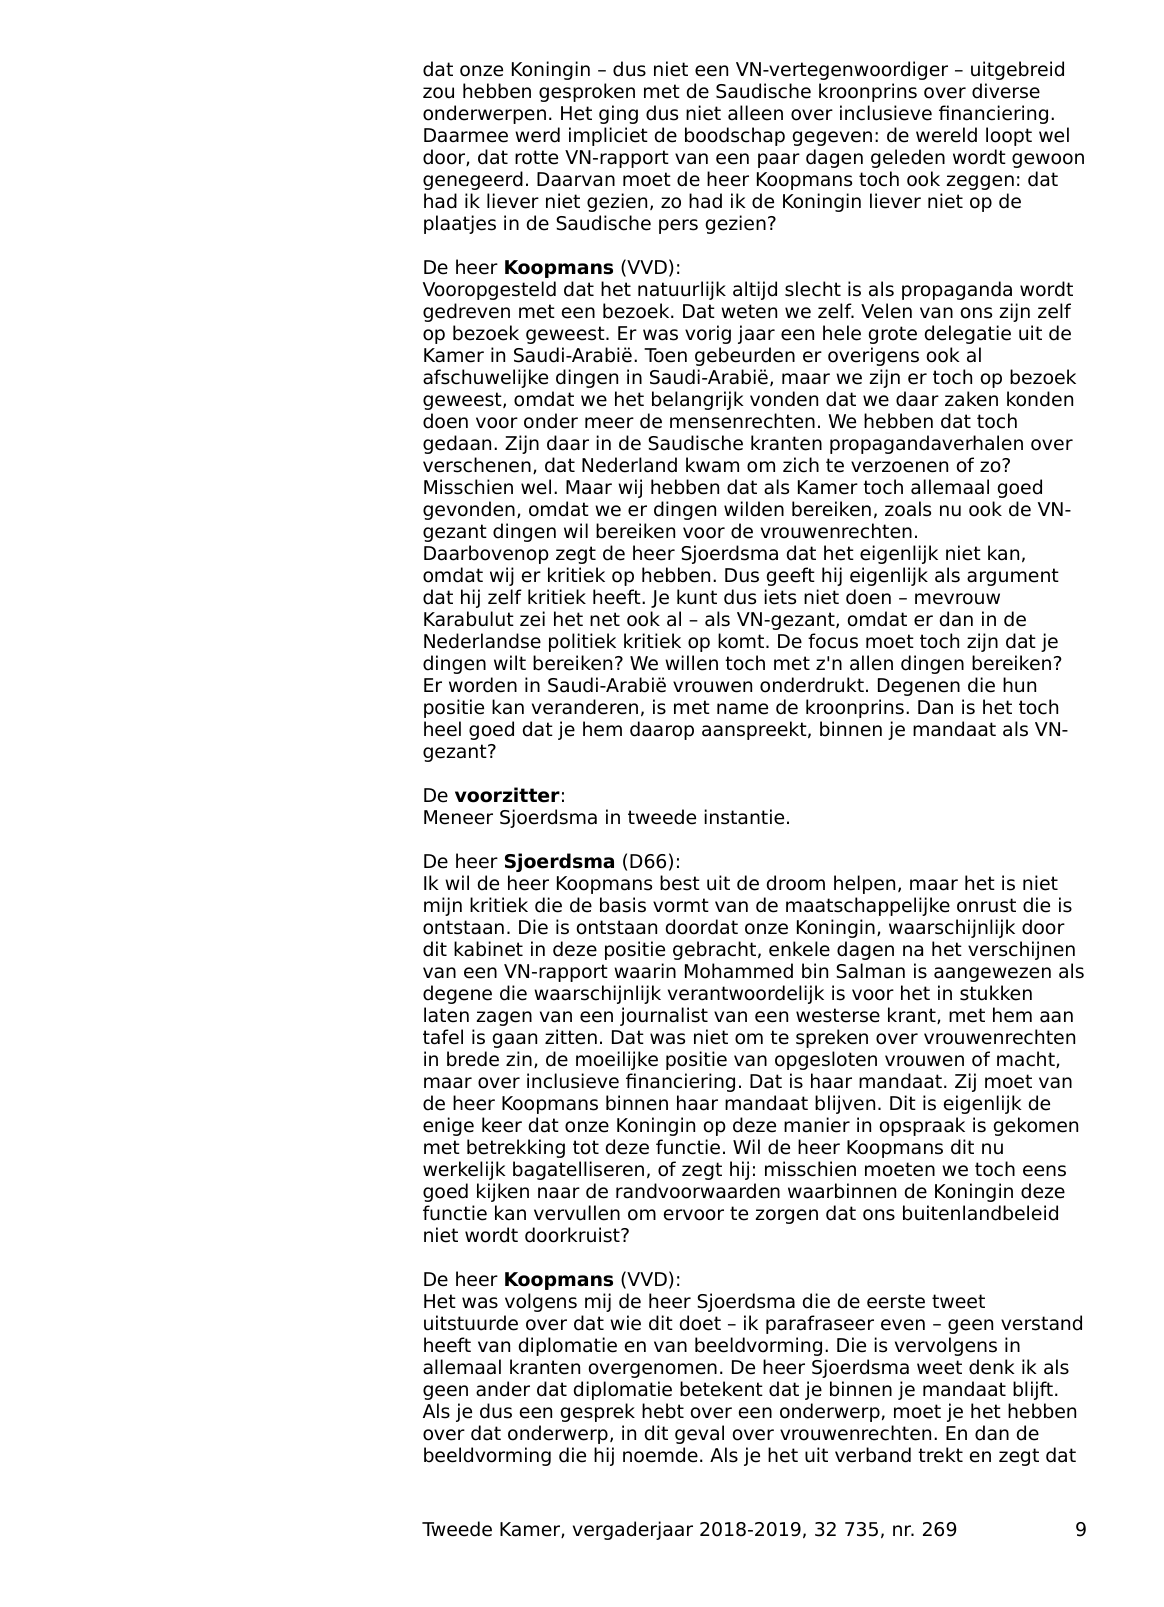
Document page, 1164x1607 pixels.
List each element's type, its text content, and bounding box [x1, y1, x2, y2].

text De heer Sjoerdsma (D66): [422, 851, 1087, 873]
text De heer Koopmans (VVD): [422, 1269, 1087, 1291]
text Vooropgesteld dat het natuurlijk altijd slecht is als propaganda wordt gedreven met een bezoek. Dat weten we zelf. Velen van ons zijn zelf op bezoek geweest. Er was vorig jaar een hele grote delegatie uit de Kamer in Saudi-Arabië. Toen gebeurden er overigens ook al afschuwelijke dingen in Saudi-Arabië, maar we zijn er toch op bezoek geweest, omdat we het belangrijk vonden dat we daar zaken konden doen voor onder meer de mensenrechten. We hebben dat toch gedaan. Zijn daar in de Saudische kranten propagandaverhalen over verschenen, dat Nederland kwam om zich te verzoenen of zo? Misschien wel. Maar wij hebben dat als Kamer toch allemaal goed gevonden, omdat we er dingen wilden bereiken, zoals nu ook de VN-gezant dingen wil bereiken voor de vrouwenrechten. [422, 279, 1087, 543]
text De voorzitter: [422, 785, 1087, 807]
text De heer Koopmans (VVD): [422, 257, 1087, 279]
text Daarbovenop zegt de heer Sjoerdsma dat het eigenlijk niet kan, omdat wij er kritiek op hebben. Dus geeft hij eigenlijk als argument dat hij zelf kritiek heeft. Je kunt dus iets niet doen – mevrouw Karabulut zei het net ook al – als VN-gezant, omdat er dan in de Nederlandse politiek kritiek op komt. De focus moet toch zijn dat je dingen wilt bereiken? We willen toch met z'n allen dingen bereiken? Er worden in Saudi-Arabië vrouwen onderdrukt. Degenen die hun positie kan veranderen, is met name de kroonprins. Dan is het toch heel goed dat je hem daarop aanspreekt, binnen je mandaat als VN-gezant? [422, 543, 1087, 763]
text Meneer Sjoerdsma in tweede instantie. [422, 807, 1087, 829]
text Het was volgens mij de heer Sjoerdsma die de eerste tweet uitstuurde over dat wie dit doet – ik parafraseer even – geen verstand heeft van diplomatie en van beeldvorming. Die is vervolgens in allemaal kranten overgenomen. De heer Sjoerdsma weet denk ik als geen ander dat diplomatie betekent dat je binnen je mandaat blijft. Als je dus een gesprek hebt over een onderwerp, moet je het hebben over dat onderwerp, in dit geval over vrouwenrechten. En dan de beeldvorming die hij noemde. Als je het uit verband trekt en zegt dat [422, 1291, 1087, 1467]
text Ik wil de heer Koopmans best uit de droom helpen, maar het is niet mijn kritiek die de basis vormt van de maatschappelijke onrust die is ontstaan. Die is ontstaan doordat onze Koningin, waarschijnlijk door dit kabinet in deze positie gebracht, enkele dagen na het verschijnen van een VN-rapport waarin Mohammed bin Salman is aangewezen als degene die waarschijnlijk verantwoordelijk is voor het in stukken laten zagen van een journalist van een westerse krant, met hem aan tafel is gaan zitten. Dat was niet om te spreken over vrouwenrechten in brede zin, de moeilijke positie van opgesloten vrouwen of macht, maar over inclusieve financiering. Dat is haar mandaat. Zij moet van de heer Koopmans binnen haar mandaat blijven. Dit is eigenlijk de enige keer dat onze Koningin op deze manier in opspraak is gekomen met betrekking tot deze functie. Wil de heer Koopmans dit nu werkelijk bagatelliseren, of zegt hij: misschien moeten we toch eens goed kijken naar de randvoorwaarden waarbinnen de Koningin deze functie kan vervullen om ervoor te zorgen dat ons buitenlandbeleid niet wordt doorkruist? [422, 873, 1087, 1247]
text dat onze Koningin – dus niet een VN-vertegenwoordiger – uitgebreid zou hebben gesproken met de Saudische kroonprins over diverse onderwerpen. Het ging dus niet alleen over inclusieve financiering. Daarmee werd impliciet de boodschap gegeven: de wereld loopt wel door, dat rotte VN-rapport van een paar dagen geleden wordt gewoon genegeerd. Daarvan moet de heer Koopmans toch ook zeggen: dat had ik liever niet gezien, zo had ik de Koningin liever niet op de plaatjes in de Saudische pers gezien? [422, 59, 1087, 235]
